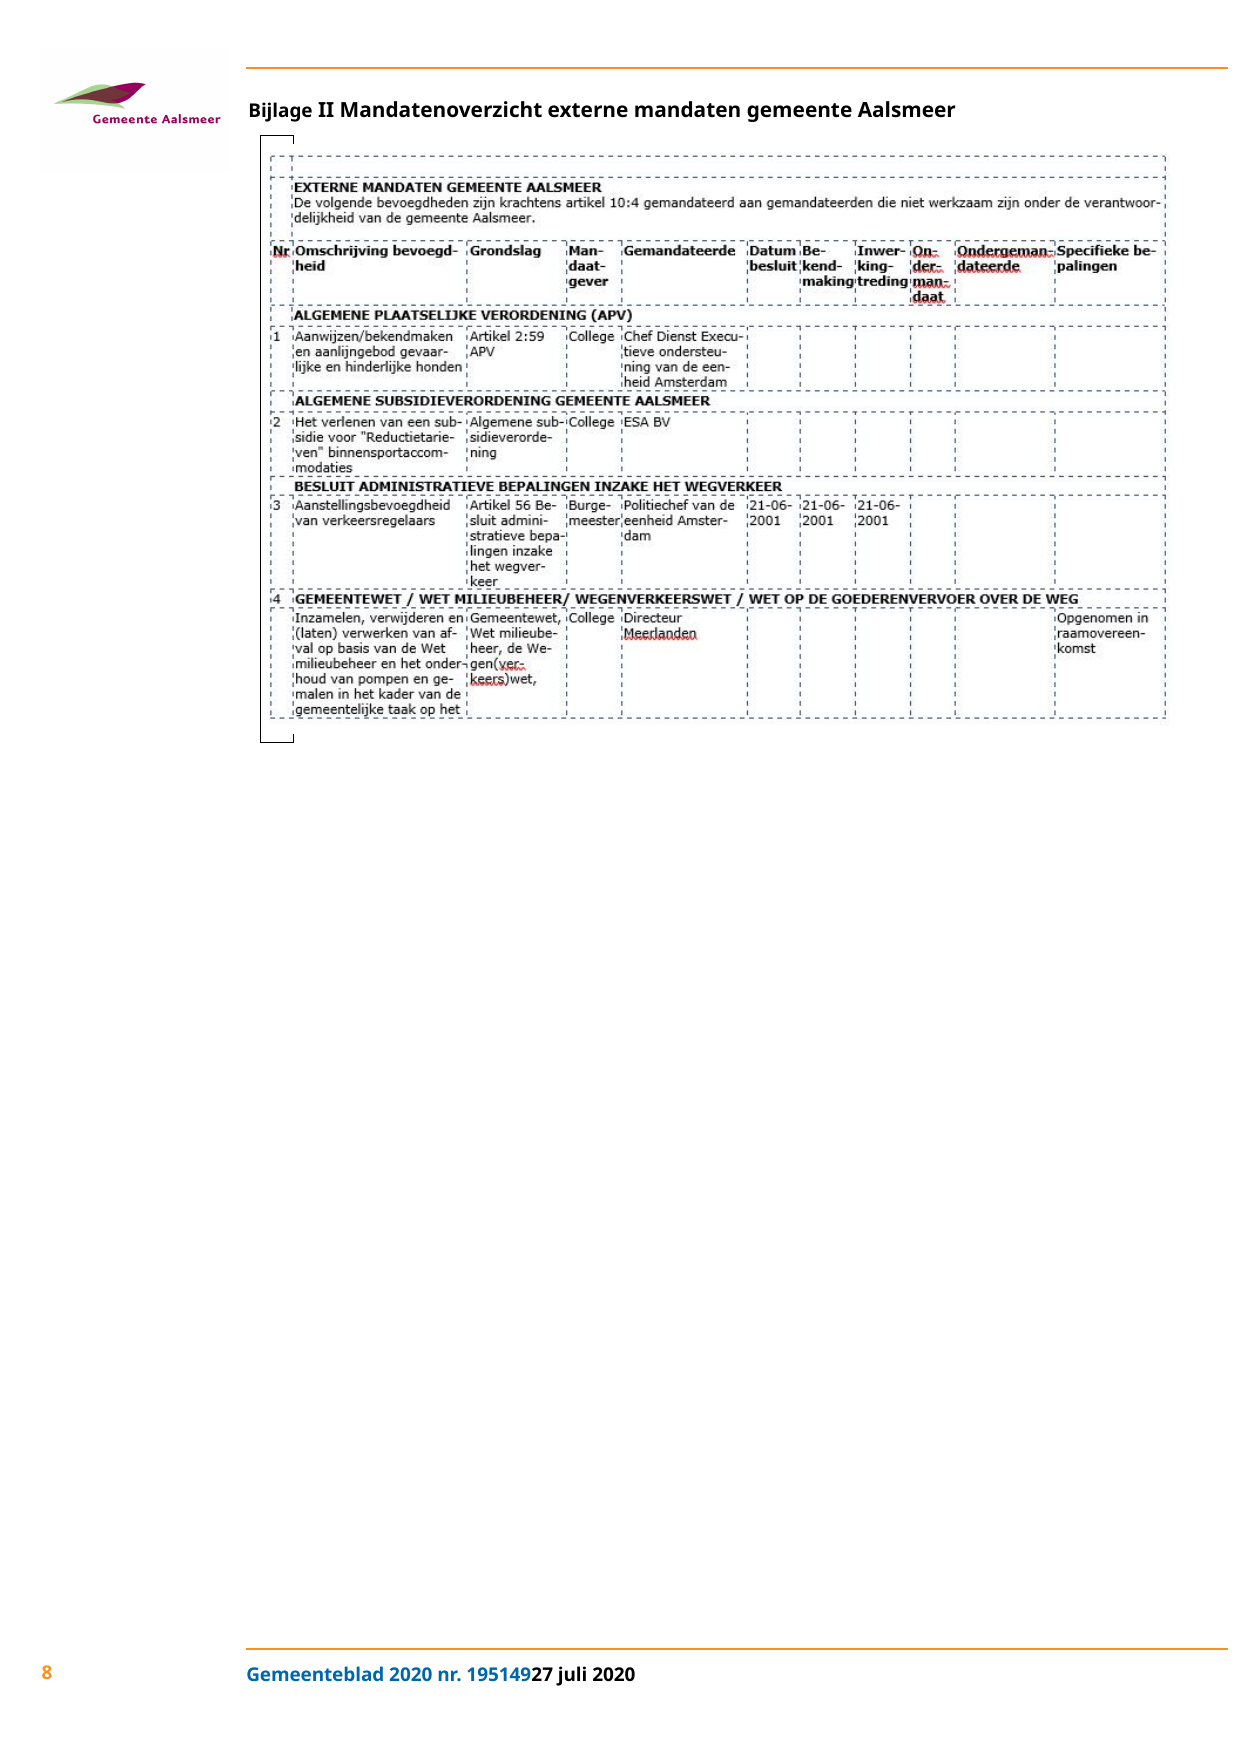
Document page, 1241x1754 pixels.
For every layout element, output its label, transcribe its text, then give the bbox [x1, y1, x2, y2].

text Bijlage II Mandatenoverzicht externe mandaten gemeente Aalsmeer [248, 95, 1152, 123]
picture [41, 47, 231, 172]
picture [268, 144, 1173, 734]
